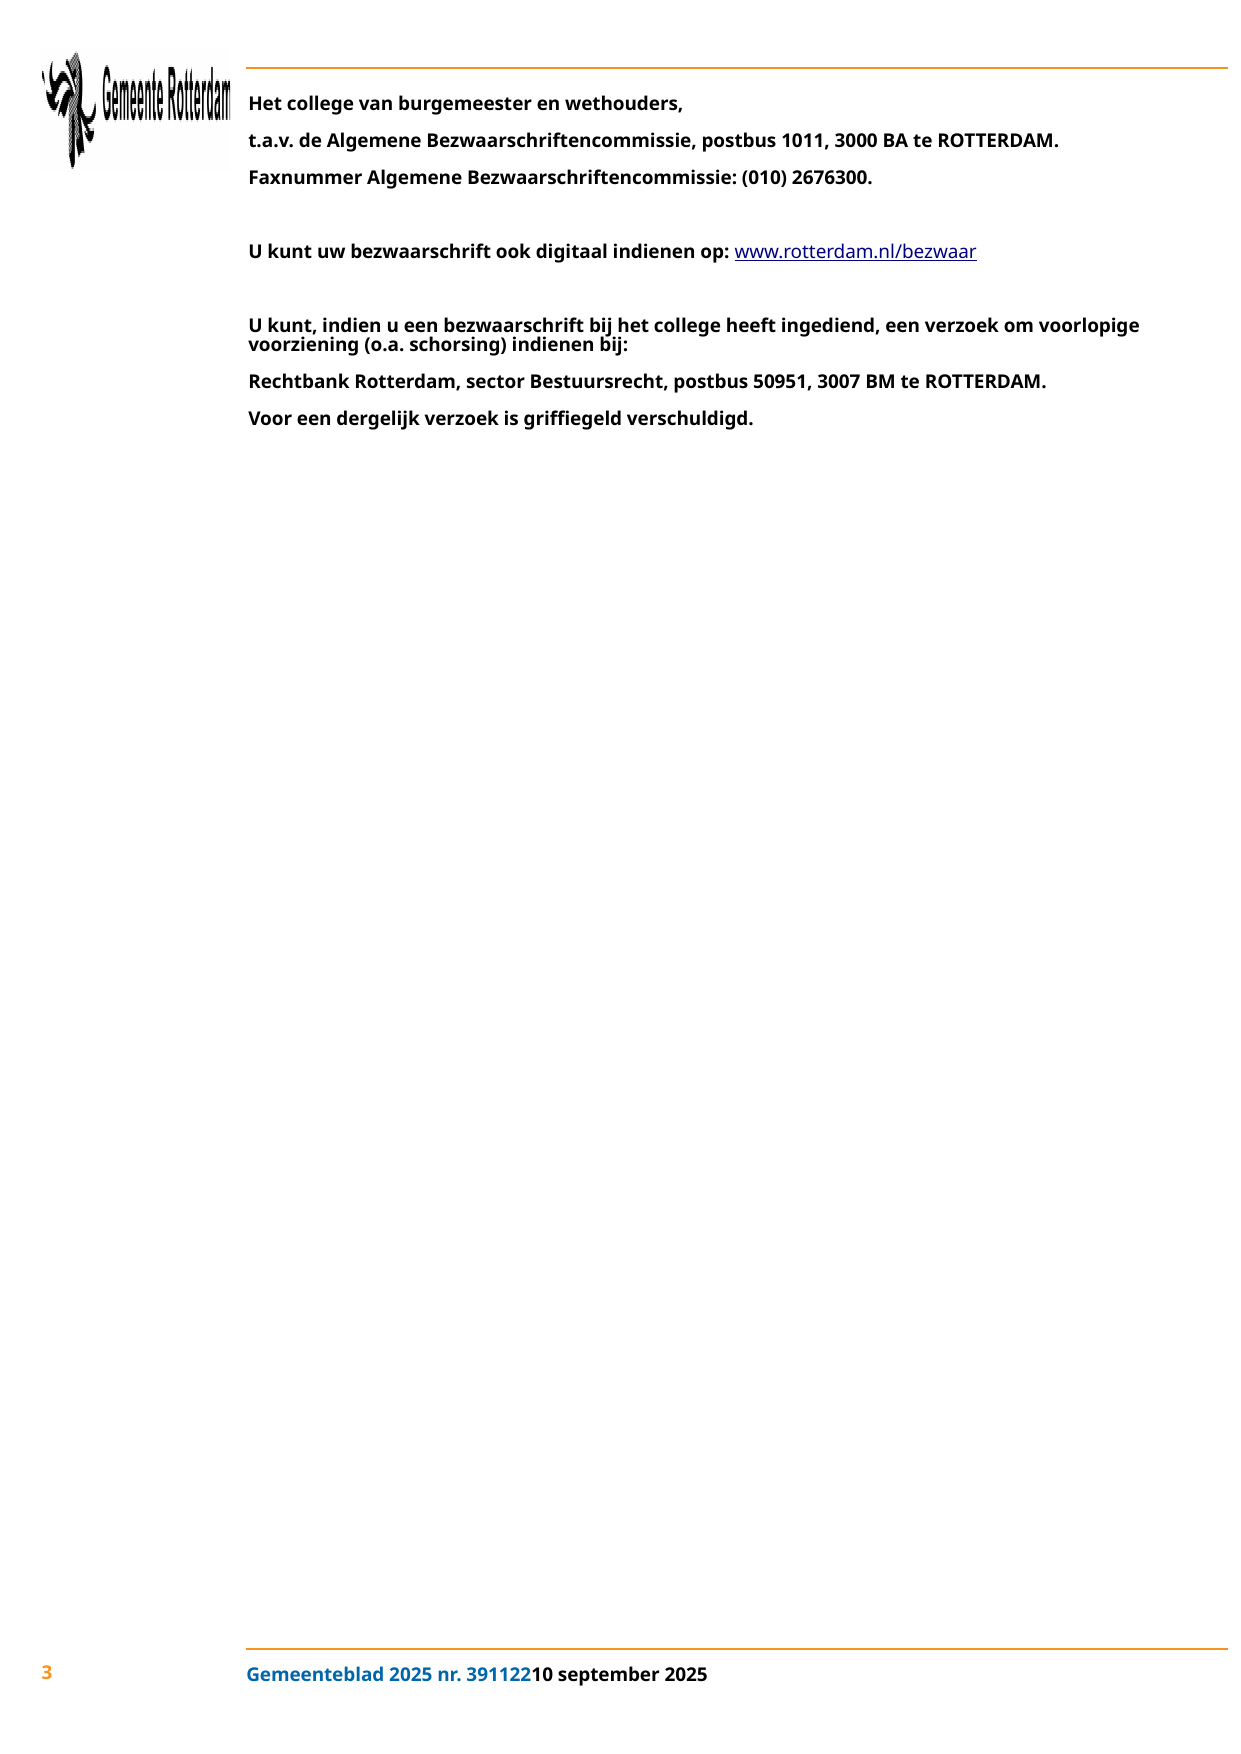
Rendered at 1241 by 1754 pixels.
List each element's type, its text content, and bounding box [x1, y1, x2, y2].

text Rechtbank Rotterdam, sector Bestuursrecht, postbus 50951, 3007 BM te ROTTERDAM. [248, 373, 1152, 392]
text U kunt, indien u een bezwaarschrift bij het college heeft ingediend, een verzoek om voorlopige voorziening (o.a. schorsing) indienen bij: [248, 317, 1152, 355]
text Voor een dergelijk verzoek is griffiegeld verschuldigd. [248, 410, 1152, 429]
text Faxnummer Algemene Bezwaarschriftencommissie: (010) 2676300. [248, 169, 1152, 188]
text U kunt uw bezwaarschrift ook digitaal indienen op: www.rotterdam.nl/bezwaar [248, 243, 1152, 262]
text t.a.v. de Algemene Bezwaarschriftencommissie, postbus 1011, 3000 BA te ROTTERDAM. [248, 132, 1152, 151]
text Het college van burgemeester en wethouders, [248, 95, 1152, 114]
picture [41, 47, 231, 172]
